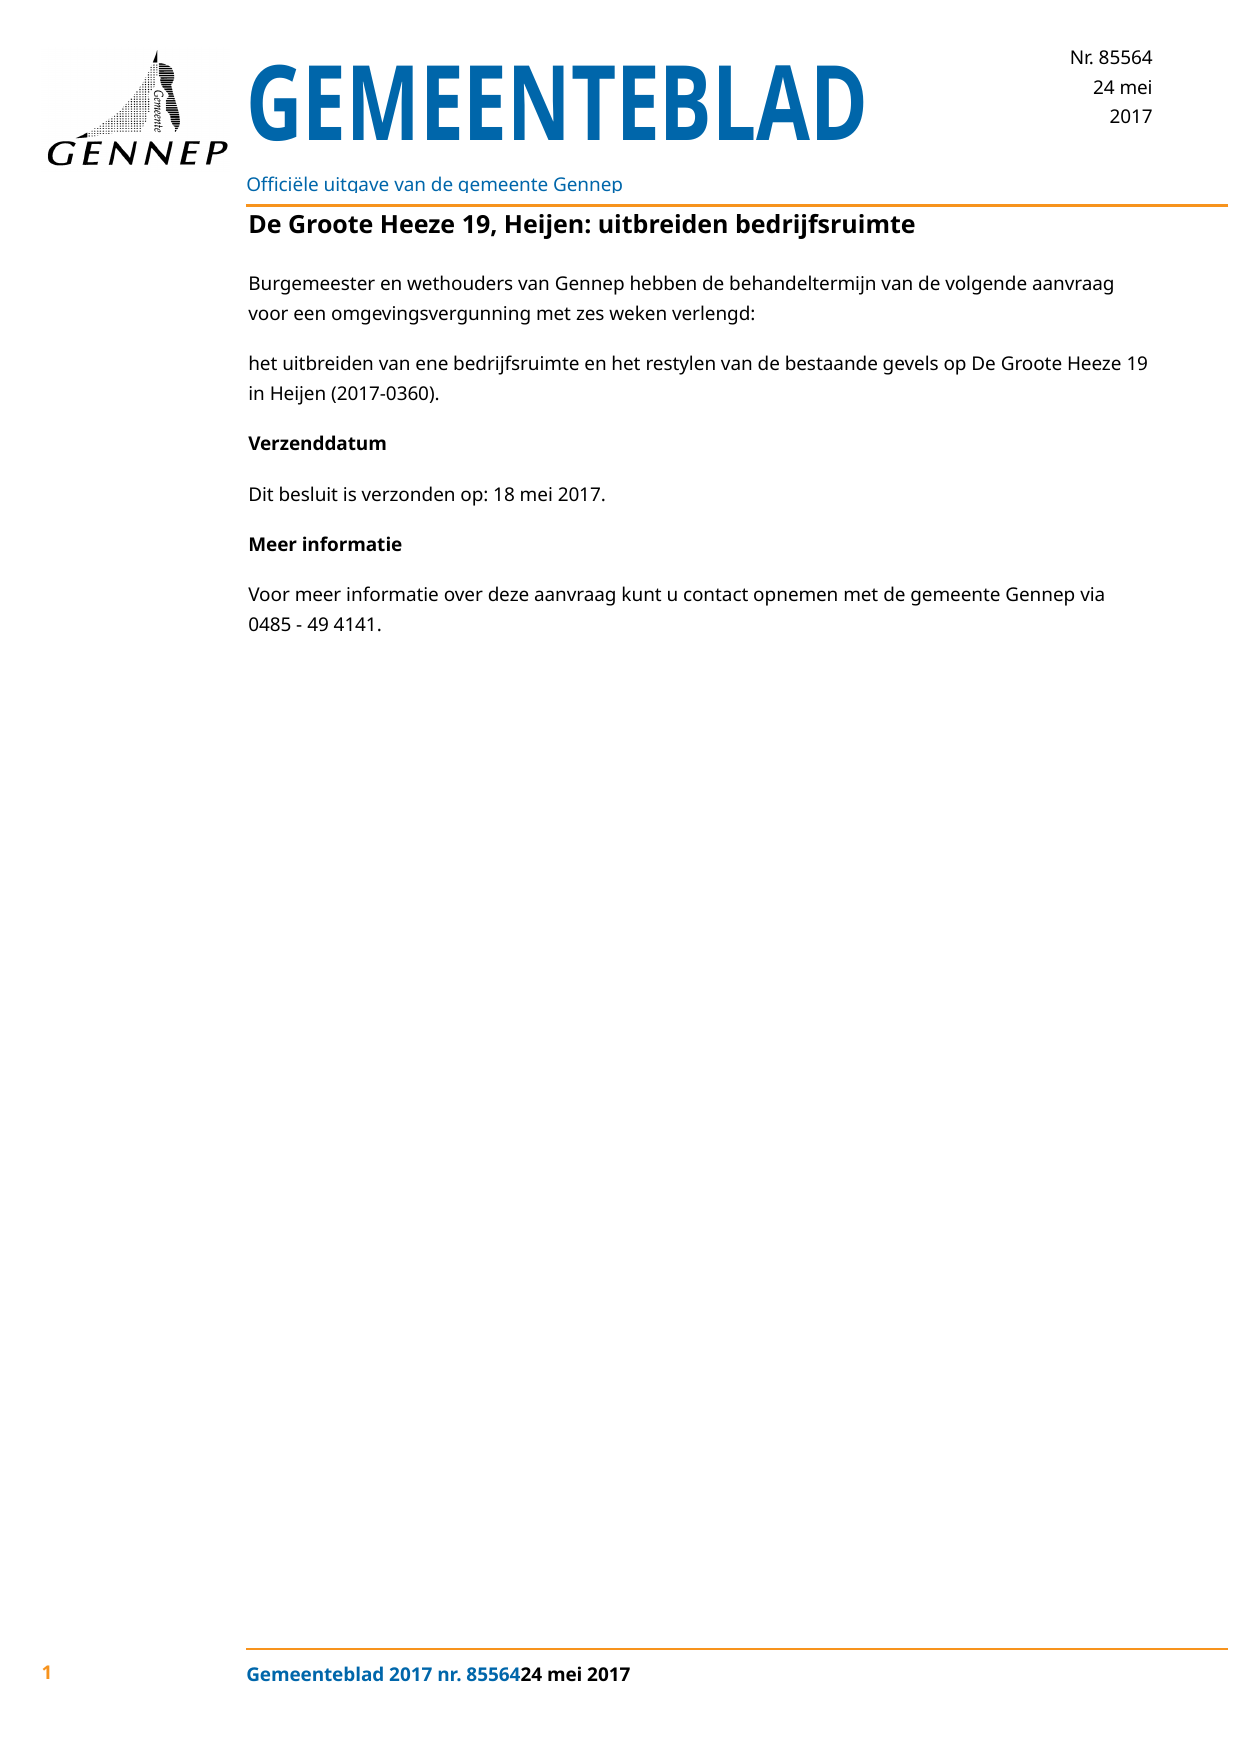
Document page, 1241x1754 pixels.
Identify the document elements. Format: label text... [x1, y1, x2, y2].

text Voor meer informatie over deze aanvraag kunt u contact opnemen met de gemeente Gennep via 0485 - 49 4141. [248, 582, 1152, 637]
text De Groote Heeze 19, Heijen: uitbreiden bedrijfsruimte [248, 207, 1152, 241]
text Burgemeester en wethouders van Gennep hebben de behandeltermijn van de volgende aanvraag voor een omgevingsvergunning met zes weken verlengd: [248, 270, 1152, 326]
text Verzenddatum [248, 430, 1152, 456]
picture [41, 47, 231, 172]
text het uitbreiden van ene bedrijfsruimte en het restylen van de bestaande gevels op De Groote Heeze 19 in Heijen (2017-0360). [248, 350, 1152, 406]
text Dit besluit is verzonden op: 18 mei 2017. [248, 481, 1152, 506]
text Meer informatie [248, 531, 1152, 557]
